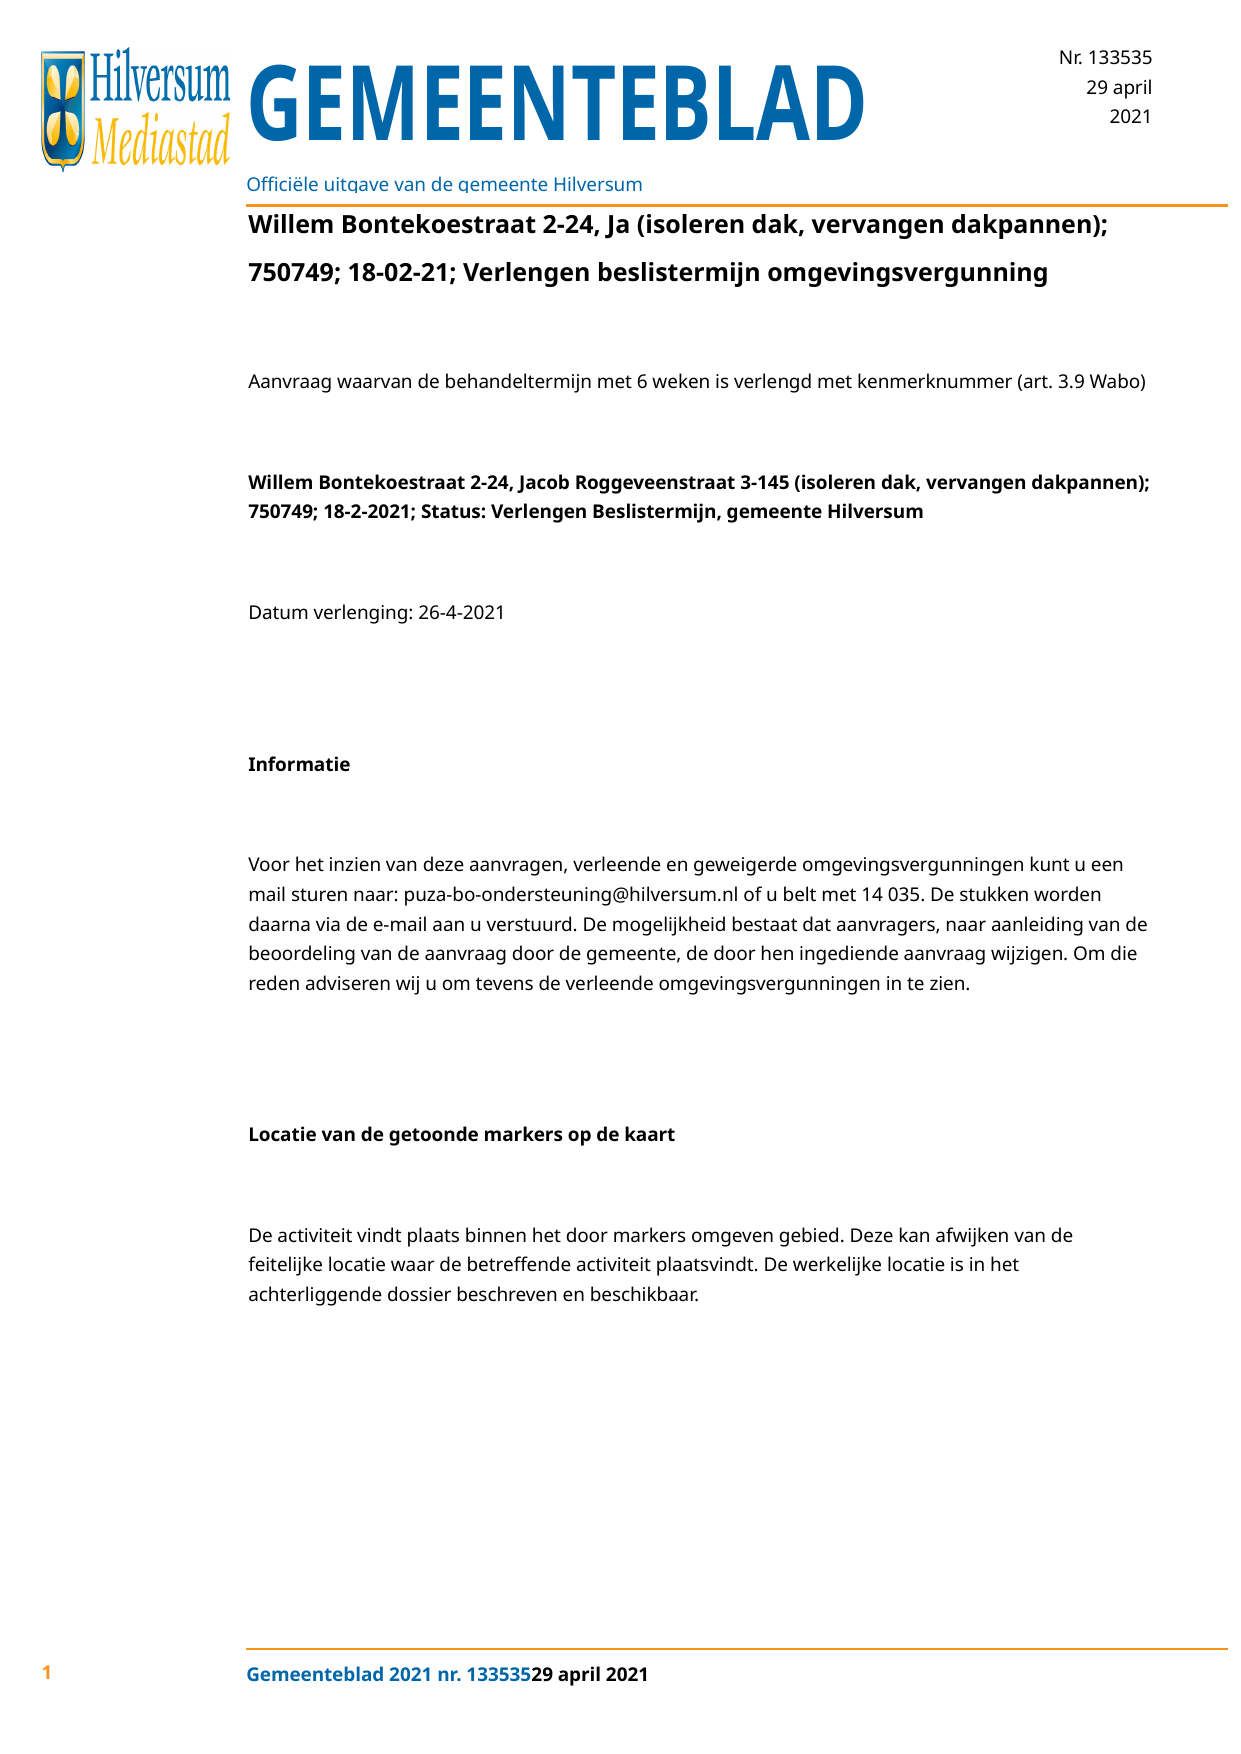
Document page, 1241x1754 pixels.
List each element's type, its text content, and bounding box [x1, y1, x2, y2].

text Informatie [248, 751, 1152, 777]
picture [41, 47, 231, 172]
text De activiteit vindt plaats binnen het door markers omgeven gebied. Deze kan afwijken van de feitelijke locatie waar de betreffende activiteit plaatsvindt. De werkelijke locatie is in het achterliggende dossier beschreven en beschikbaar. [248, 1222, 1152, 1307]
text Willem Bontekoestraat 2-24, Ja (isoleren dak, vervangen dakpannen); 750749; 18-02-21; Verlengen beslistermijn omgevingsvergunning [248, 207, 1152, 288]
text Datum verlenging: 26-4-2021 [248, 599, 1152, 625]
text Willem Bontekoestraat 2-24, Jacob Roggeveenstraat 3-145 (isoleren dak, vervangen dakpannen); 750749; 18-2-2021; Status: Verlengen Beslistermijn, gemeente Hilversum [248, 469, 1152, 524]
text Voor het inzien van deze aanvragen, verleende en geweigerde omgevingsvergunningen kunt u een mail sturen naar: puza-bo-ondersteuning@hilversum.nl of u belt met 14 035. De stukken worden daarna via de e-mail aan u verstuurd. De mogelijkheid bestaat dat aanvragers, naar aanleiding van de beoordeling van de aanvraag door de gemeente, de door hen ingediende aanvraag wijzigen. Om die reden adviseren wij u om tevens de verleende omgevingsvergunningen in te zien. [248, 852, 1152, 996]
text Locatie van de getoonde markers op de kaart [248, 1121, 1152, 1147]
text Aanvraag waarvan de behandeltermijn met 6 weken is verlengd met kenmerknummer (art. 3.9 Wabo) [248, 368, 1152, 394]
